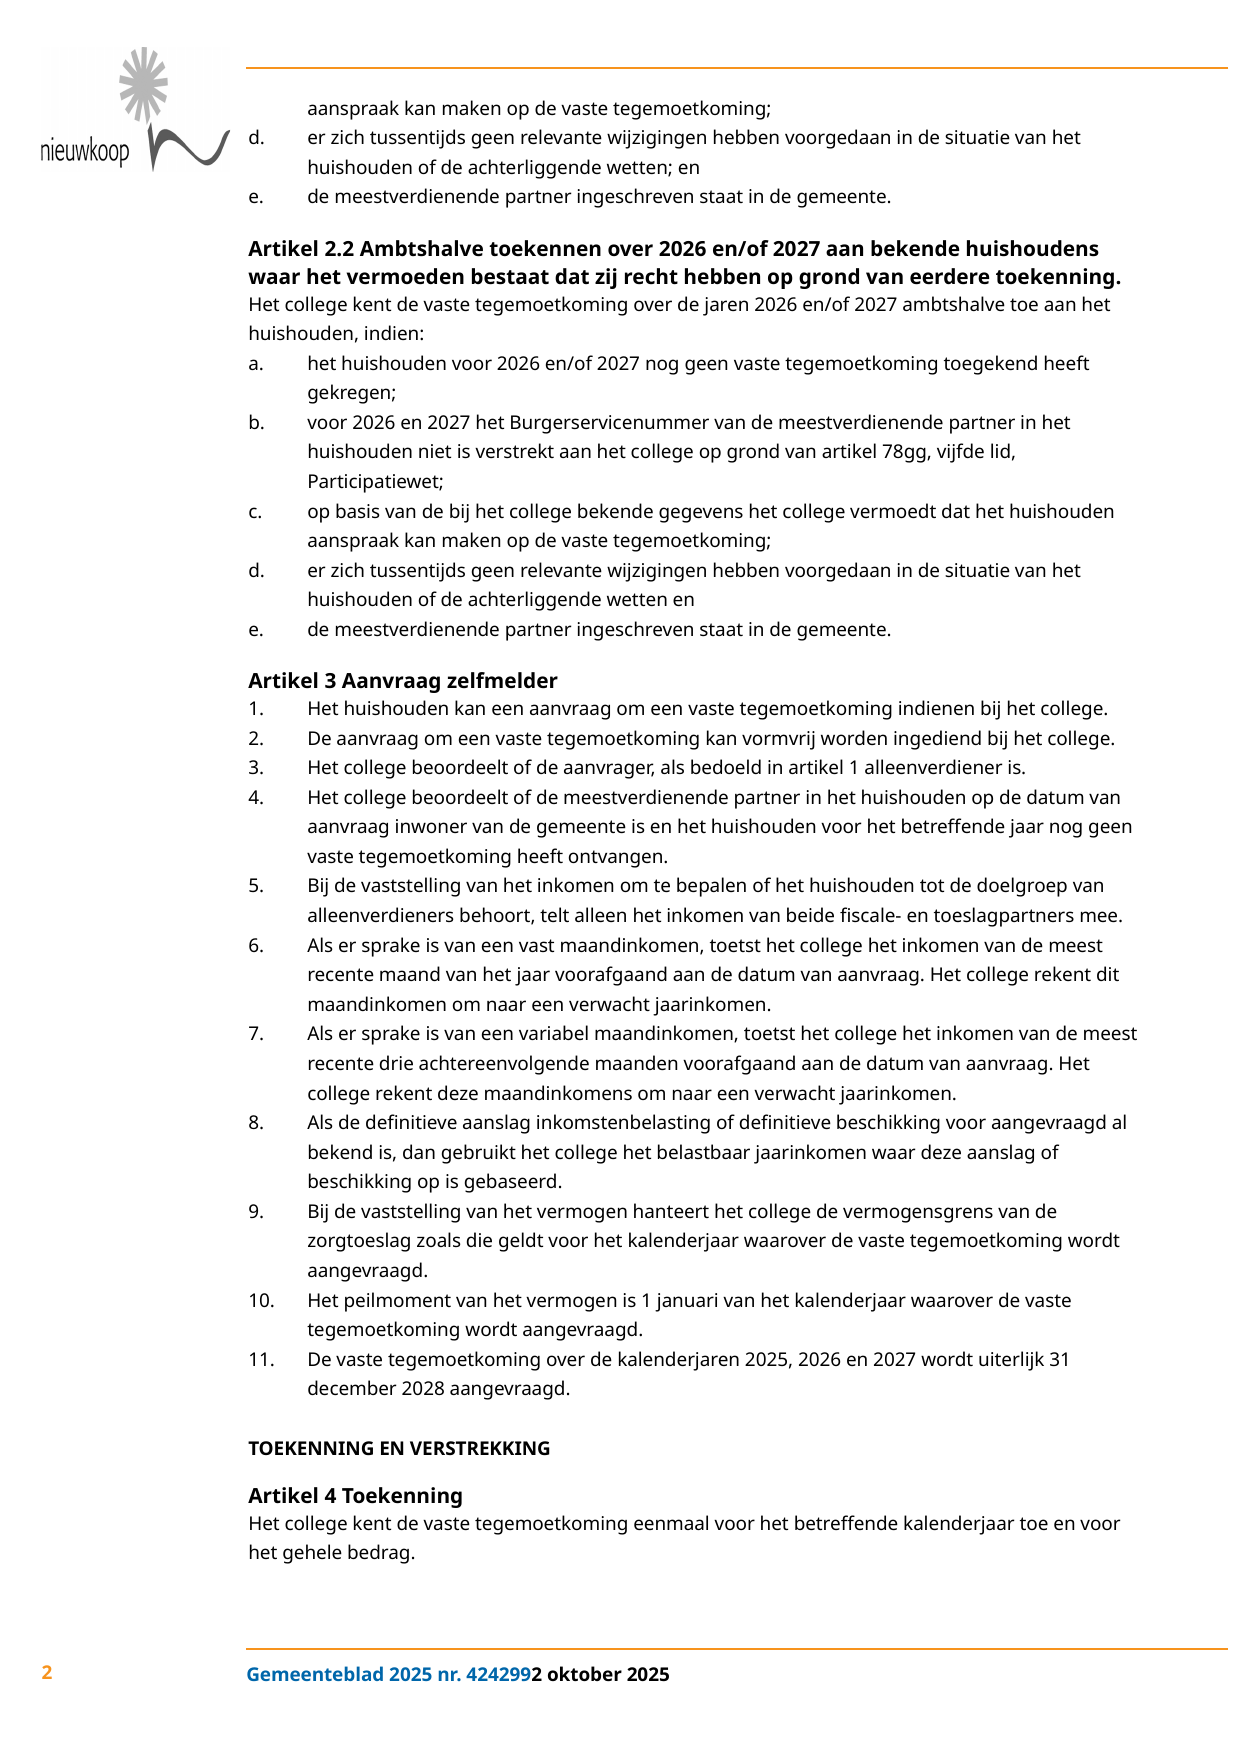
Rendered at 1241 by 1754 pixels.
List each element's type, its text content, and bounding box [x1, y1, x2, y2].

text TOEKENNING EN VERSTREKKING [248, 1435, 1152, 1460]
list Als er sprake is van een vast maandinkomen, toetst het college het inkomen van de meest recente maand van het jaar voorafgaand aan de datum van aanvraag. Het college rekent dit maandinkomen om naar een verwacht jaarinkomen. [248, 932, 1152, 1017]
list er zich tussentijds geen relevante wijzigingen hebben voorgedaan in de situatie van het huishouden of de achterliggende wetten en [248, 557, 1152, 612]
text Artikel 4 Toekenning [248, 1481, 1152, 1510]
list Het college beoordeelt of de meestverdienende partner in het huishouden op de datum van aanvraag inwoner van de gemeente is en het huishouden voor het betreffende jaar nog geen vaste tegemoetkoming heeft ontvangen. [248, 784, 1152, 869]
list Als er sprake is van een variabel maandinkomen, toetst het college het inkomen van de meest recente drie achtereenvolgende maanden voorafgaand aan de datum van aanvraag. Het college rekent deze maandinkomens om naar een verwacht jaarinkomen. [248, 1021, 1152, 1105]
list de meestverdienende partner ingeschreven staat in de gemeente. [248, 616, 1152, 642]
picture [41, 47, 231, 172]
list Het college beoordeelt of de aanvrager, als bedoeld in artikel 1 alleenverdiener is. [248, 754, 1152, 780]
list er zich tussentijds geen relevante wijzigingen hebben voorgedaan in de situatie van het huishouden of de achterliggende wetten; en [248, 124, 1152, 180]
text Het college kent de vaste tegemoetkoming over de jaren 2026 en/of 2027 ambtshalve toe aan het huishouden, indien: [248, 291, 1152, 346]
text Het college kent de vaste tegemoetkoming eenmaal voor het betreffende kalenderjaar toe en voor het gehele bedrag. [248, 1510, 1152, 1565]
list Bij de vaststelling van het vermogen hanteert het college de vermogensgrens van de zorgtoeslag zoals die geldt voor het kalenderjaar waarover de vaste tegemoetkoming wordt aangevraagd. [248, 1198, 1152, 1283]
text Artikel 3 Aanvraag zelfmelder [248, 667, 1152, 695]
list de meestverdienende partner ingeschreven staat in de gemeente. [248, 183, 1152, 209]
list op basis van de bij het college bekende gegevens het college vermoedt dat het huishouden aanspraak kan maken op de vaste tegemoetkoming; [248, 498, 1152, 553]
list Het peilmoment van het vermogen is 1 januari van het kalenderjaar waarover de vaste tegemoetkoming wordt aangevraagd. [248, 1287, 1152, 1342]
list het huishouden voor 2026 en/of 2027 nog geen vaste tegemoetkoming toegekend heeft gekregen; [248, 350, 1152, 405]
list aanspraak kan maken op de vaste tegemoetkoming; [248, 95, 1152, 121]
list De aanvraag om een vaste tegemoetkoming kan vormvrij worden ingediend bij het college. [248, 725, 1152, 750]
list De vaste tegemoetkoming over de kalenderjaren 2025, 2026 en 2027 wordt uiterlijk 31 december 2028 aangevraagd. [248, 1346, 1152, 1401]
list Bij de vaststelling van het inkomen om te bepalen of het huishouden tot de doelgroep van alleenverdieners behoort, telt alleen het inkomen van beide fiscale- en toeslagpartners mee. [248, 873, 1152, 928]
list voor 2026 en 2027 het Burgerservicenummer van de meestverdienende partner in het huishouden niet is verstrekt aan het college op grond van artikel 78gg, vijfde lid, Participatiewet; [248, 409, 1152, 494]
text Artikel 2.2 Ambtshalve toekennen over 2026 en/of 2027 aan bekende huishoudens waar het vermoeden bestaat dat zij recht hebben op grond van eerdere toekenning. [248, 234, 1152, 291]
list Het huishouden kan een aanvraag om een vaste tegemoetkoming indienen bij het college. [248, 695, 1152, 721]
list Als de definitieve aanslag inkomstenbelasting of definitieve beschikking voor aangevraagd al bekend is, dan gebruikt het college het belastbaar jaarinkomen waar deze aanslag of beschikking op is gebaseerd. [248, 1109, 1152, 1194]
